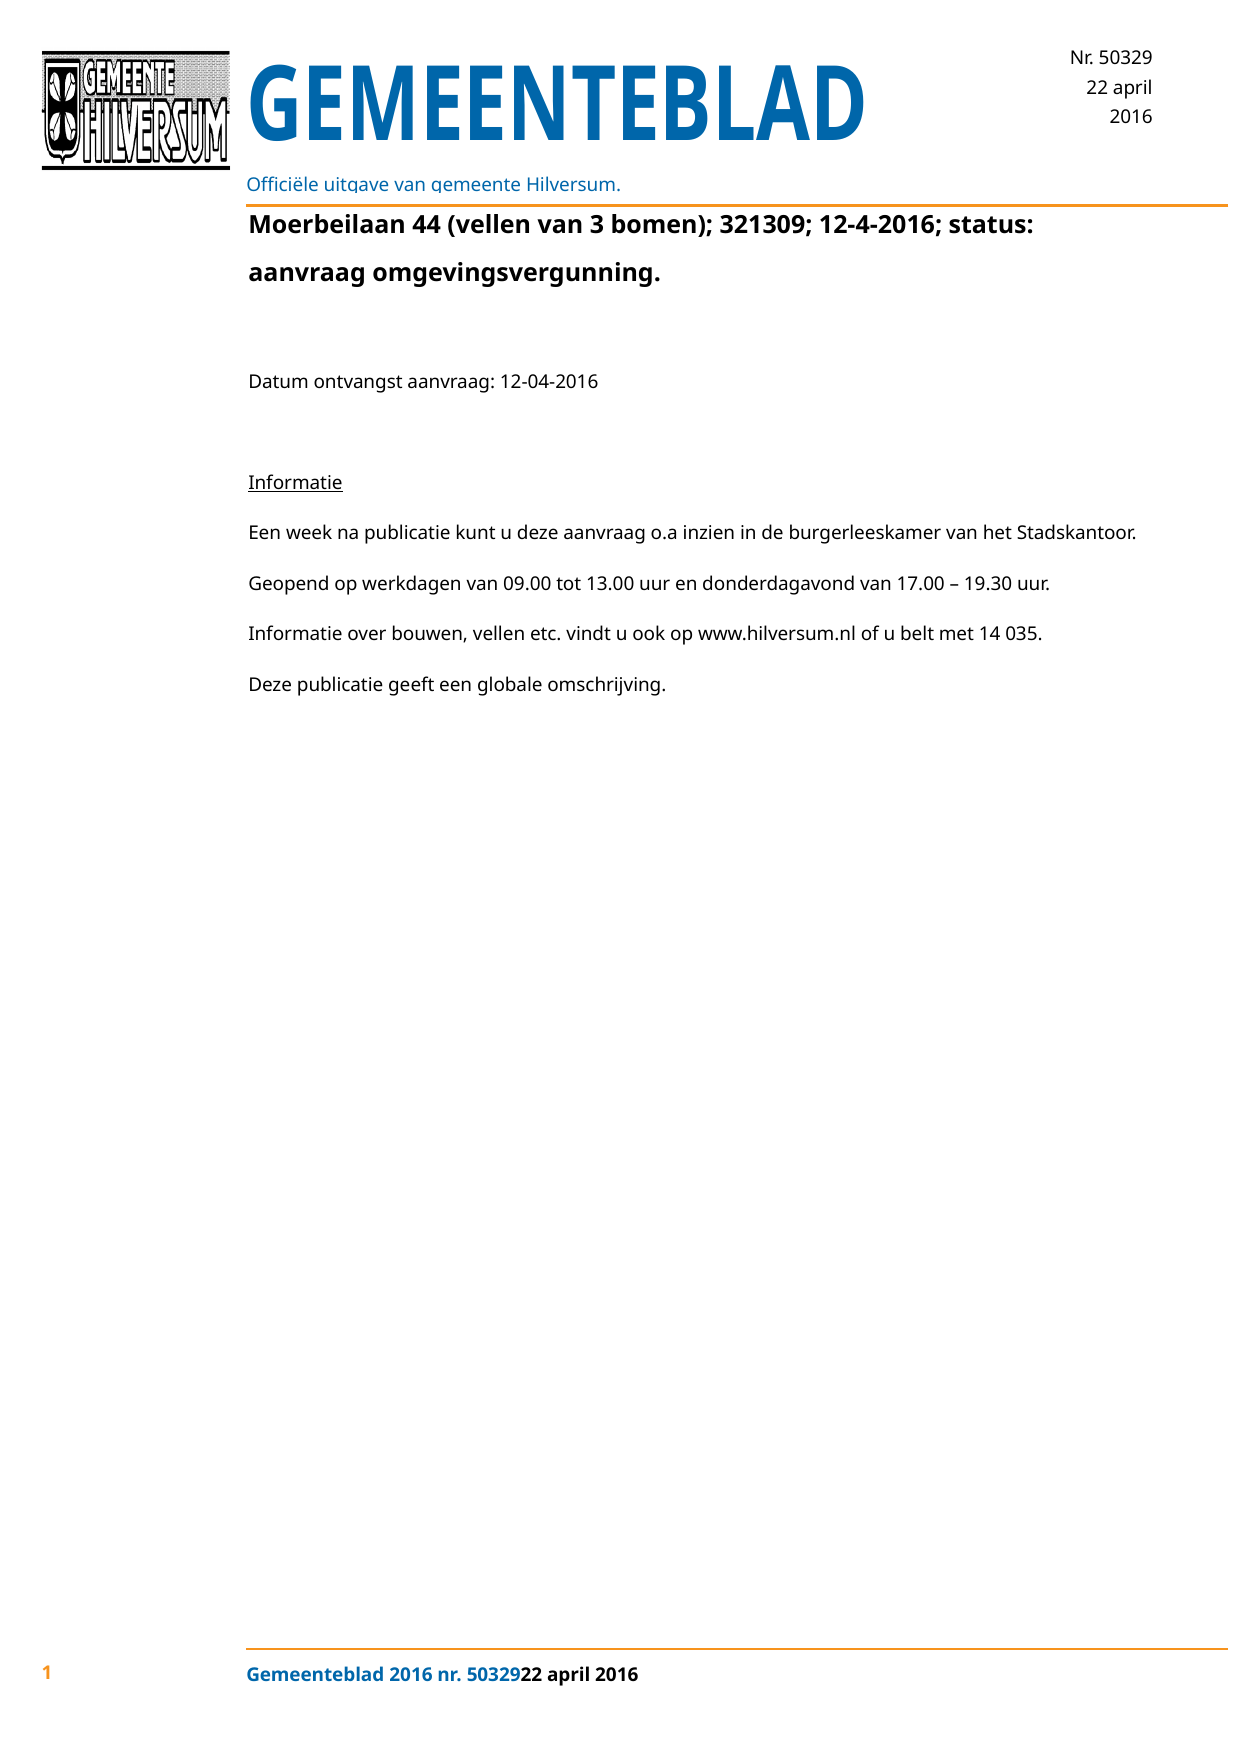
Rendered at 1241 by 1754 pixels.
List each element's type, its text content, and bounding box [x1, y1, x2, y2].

text Een week na publicatie kunt u deze aanvraag o.a inzien in de burgerleeskamer van het Stadskantoor. [248, 519, 1152, 545]
text Moerbeilaan 44 (vellen van 3 bomen); 321309; 12-4-2016; status: aanvraag omgevingsvergunning. [248, 207, 1152, 288]
text Datum ontvangst aanvraag: 12-04-2016 [248, 368, 1152, 394]
text Informatie [248, 469, 1152, 495]
text Informatie over bouwen, vellen etc. vindt u ook op www.hilversum.nl of u belt met 14 035. [248, 620, 1152, 646]
text Deze publicatie geeft een globale omschrijving. [248, 671, 1152, 697]
picture [41, 47, 231, 172]
text Geopend op werkdagen van 09.00 tot 13.00 uur en donderdagavond van 17.00 – 19.30 uur. [248, 570, 1152, 596]
